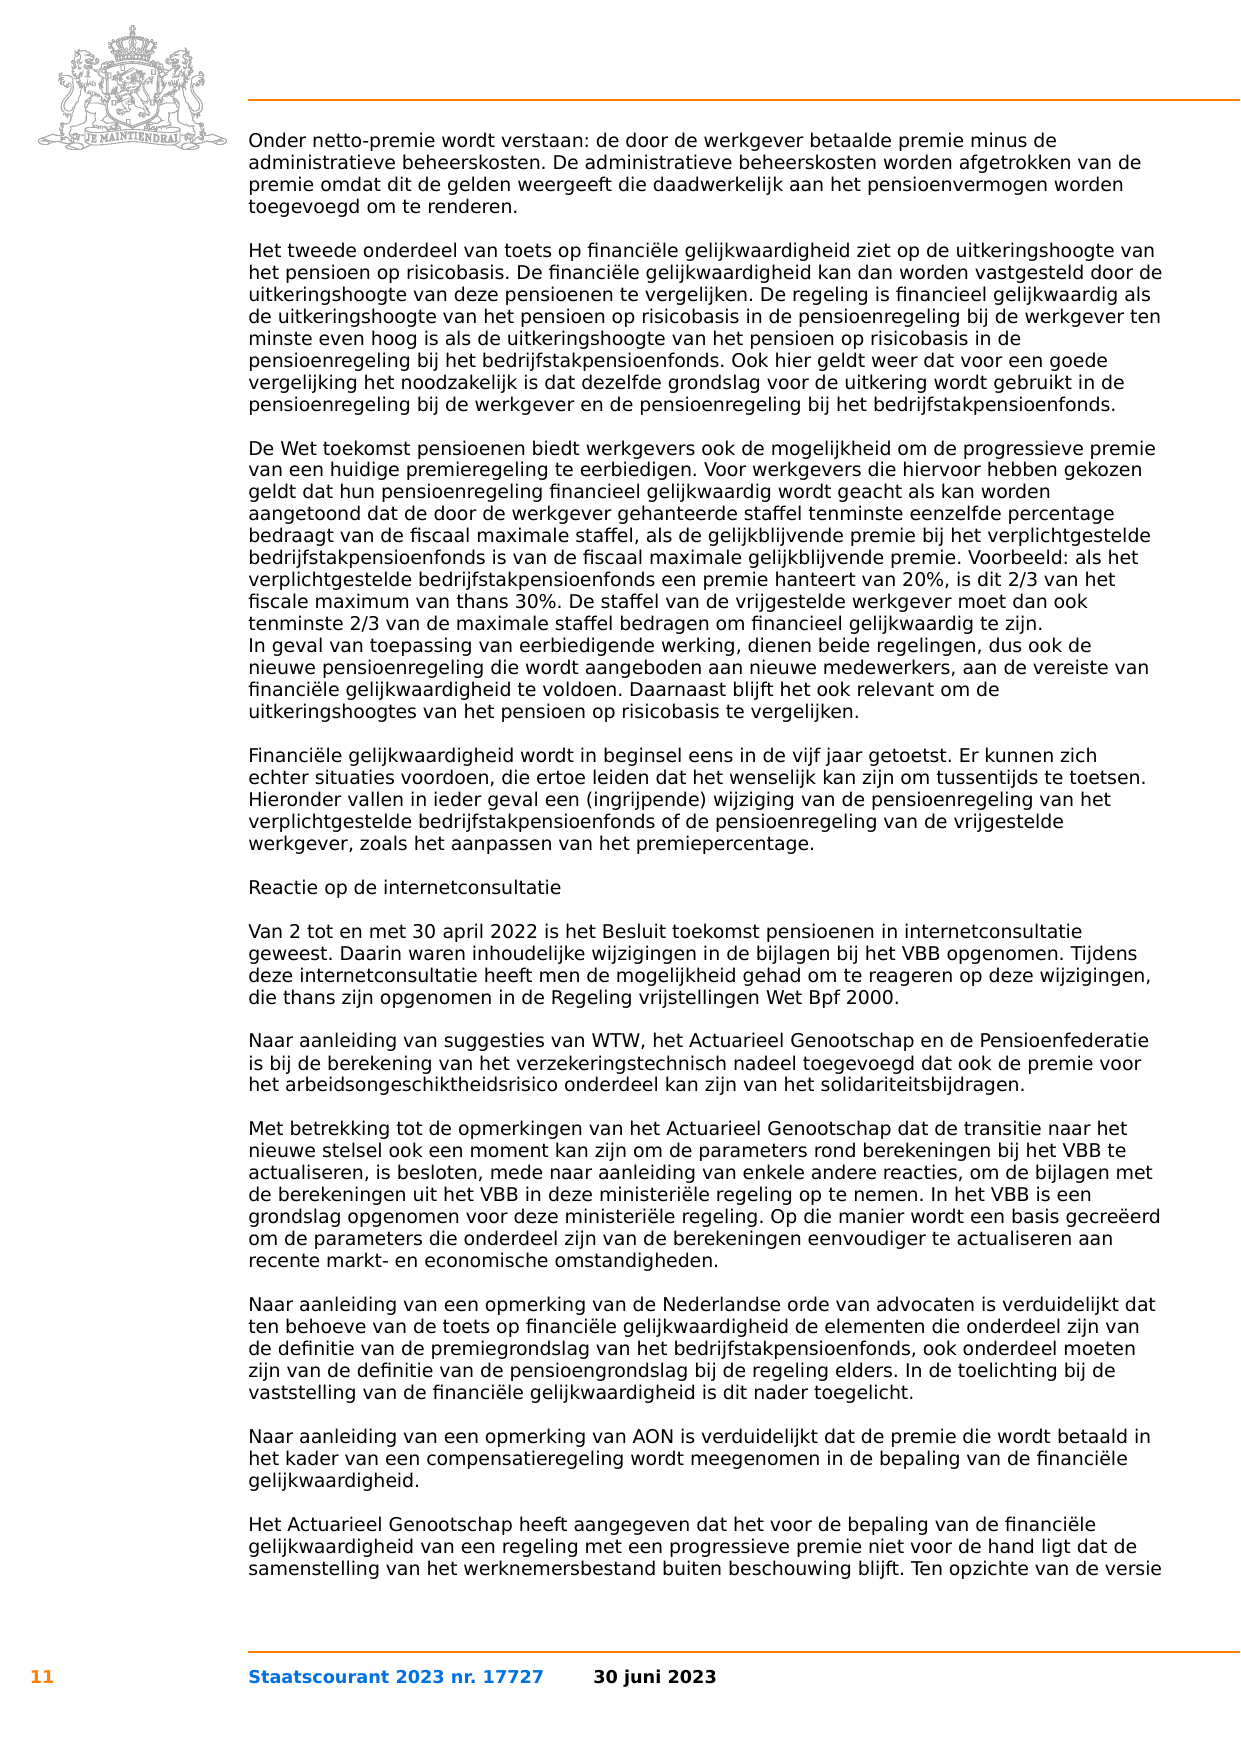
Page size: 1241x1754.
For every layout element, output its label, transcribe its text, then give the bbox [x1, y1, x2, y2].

text Reactie op de internetconsultatie [248, 877, 1163, 899]
text In geval van toepassing van eerbiedigende werking, dienen beide regelingen, dus ook de nieuwe pensioenregeling die wordt aangeboden aan nieuwe medewerkers, aan de vereiste van financiële gelijkwaardigheid te voldoen. Daarnaast blijft het ook relevant om de uitkeringshoogtes van het pensioen op risicobasis te vergelijken. [248, 635, 1163, 723]
text Van 2 tot en met 30 april 2022 is het Besluit toekomst pensioenen in internetconsultatie geweest. Daarin waren inhoudelijke wijzigingen in de bijlagen bij het VBB opgenomen. Tijdens deze internetconsultatie heeft men de mogelijkheid gehad om te reageren op deze wijzigingen, die thans zijn opgenomen in de Regeling vrijstellingen Wet Bpf 2000. [248, 921, 1163, 1008]
text De Wet toekomst pensioenen biedt werkgevers ook de mogelijkheid om de progressieve premie van een huidige premieregeling te eerbiedigen. Voor werkgevers die hiervoor hebben gekozen geldt dat hun pensioenregeling financieel gelijkwaardig wordt geacht als kan worden aangetoond dat de door de werkgever gehanteerde staffel tenminste eenzelfde percentage bedraagt van de fiscaal maximale staffel, als de gelijkblijvende premie bij het verplichtgestelde bedrijfstakpensioenfonds is van de fiscaal maximale gelijkblijvende premie. Voorbeeld: als het verplichtgestelde bedrijfstakpensioenfonds een premie hanteert van 20%, is dit 2/3 van het fiscale maximum van thans 30%. De staffel van de vrijgestelde werkgever moet dan ook tenminste 2/3 van de maximale staffel bedragen om financieel gelijkwaardig te zijn. [248, 437, 1163, 635]
text Naar aanleiding van een opmerking van de Nederlandse orde van advocaten is verduidelijkt dat ten behoeve van de toets op financiële gelijkwaardigheid de elementen die onderdeel zijn van de definitie van de premiegrondslag van het bedrijfstakpensioenfonds, ook onderdeel moeten zijn van de definitie van de pensioengrondslag bij de regeling elders. In de toelichting bij de vaststelling van de financiële gelijkwaardigheid is dit nader toegelicht. [248, 1294, 1163, 1404]
text Naar aanleiding van suggesties van WTW, het Actuarieel Genootschap en de Pensioenfederatie is bij de berekening van het verzekeringstechnisch nadeel toegevoegd dat ook de premie voor het arbeidsongeschiktheidsrisico onderdeel kan zijn van het solidariteitsbijdragen. [248, 1030, 1163, 1096]
text Het Actuarieel Genootschap heeft aangegeven dat het voor de bepaling van de financiële gelijkwaardigheid van een regeling met een progressieve premie niet voor de hand ligt dat de samenstelling van het werknemersbestand buiten beschouwing blijft. Ten opzichte van de versie [248, 1513, 1163, 1579]
text Het tweede onderdeel van toets op financiële gelijkwaardigheid ziet op de uitkeringshoogte van het pensioen op risicobasis. De financiële gelijkwaardigheid kan dan worden vastgesteld door de uitkeringshoogte van deze pensioenen te vergelijken. De regeling is financieel gelijkwaardig als de uitkeringshoogte van het pensioen op risicobasis in de pensioenregeling bij de werkgever ten minste even hoog is als de uitkeringshoogte van het pensioen op risicobasis in de pensioenregeling bij het bedrijfstakpensioenfonds. Ook hier geldt weer dat voor een goede vergelijking het noodzakelijk is dat dezelfde grondslag voor de uitkering wordt gebruikt in de pensioenregeling bij de werkgever en de pensioenregeling bij het bedrijfstakpensioenfonds. [248, 240, 1163, 416]
text Naar aanleiding van een opmerking van AON is verduidelijkt dat de premie die wordt betaald in het kader van een compensatieregeling wordt meegenomen in de bepaling van de financiële gelijkwaardigheid. [248, 1426, 1163, 1492]
text Onder netto-premie wordt verstaan: de door de werkgever betaalde premie minus de administratieve beheerskosten. De administratieve beheerskosten worden afgetrokken van de premie omdat dit de gelden weergeeft die daadwerkelijk aan het pensioenvermogen worden toegevoegd om te renderen. [248, 130, 1163, 218]
text Financiële gelijkwaardigheid wordt in beginsel eens in de vijf jaar getoetst. Er kunnen zich echter situaties voordoen, die ertoe leiden dat het wenselijk kan zijn om tussentijds te toetsen. Hieronder vallen in ieder geval een (ingrijpende) wijziging van de pensioenregeling van het verplichtgestelde bedrijfstakpensioenfonds of de pensioenregeling van de vrijgestelde werkgever, zoals het aanpassen van het premiepercentage. [248, 745, 1163, 855]
picture [38, 25, 227, 150]
text Met betrekking tot de opmerkingen van het Actuarieel Genootschap dat de transitie naar het nieuwe stelsel ook een moment kan zijn om de parameters rond berekeningen bij het VBB te actualiseren, is besloten, mede naar aanleiding van enkele andere reacties, om de bijlagen met de berekeningen uit het VBB in deze ministeriële regeling op te nemen. In het VBB is een grondslag opgenomen voor deze ministeriële regeling. Op die manier wordt een basis gecreëerd om de parameters die onderdeel zijn van de berekeningen eenvoudiger te actualiseren aan recente markt- en economische omstandigheden. [248, 1118, 1163, 1272]
